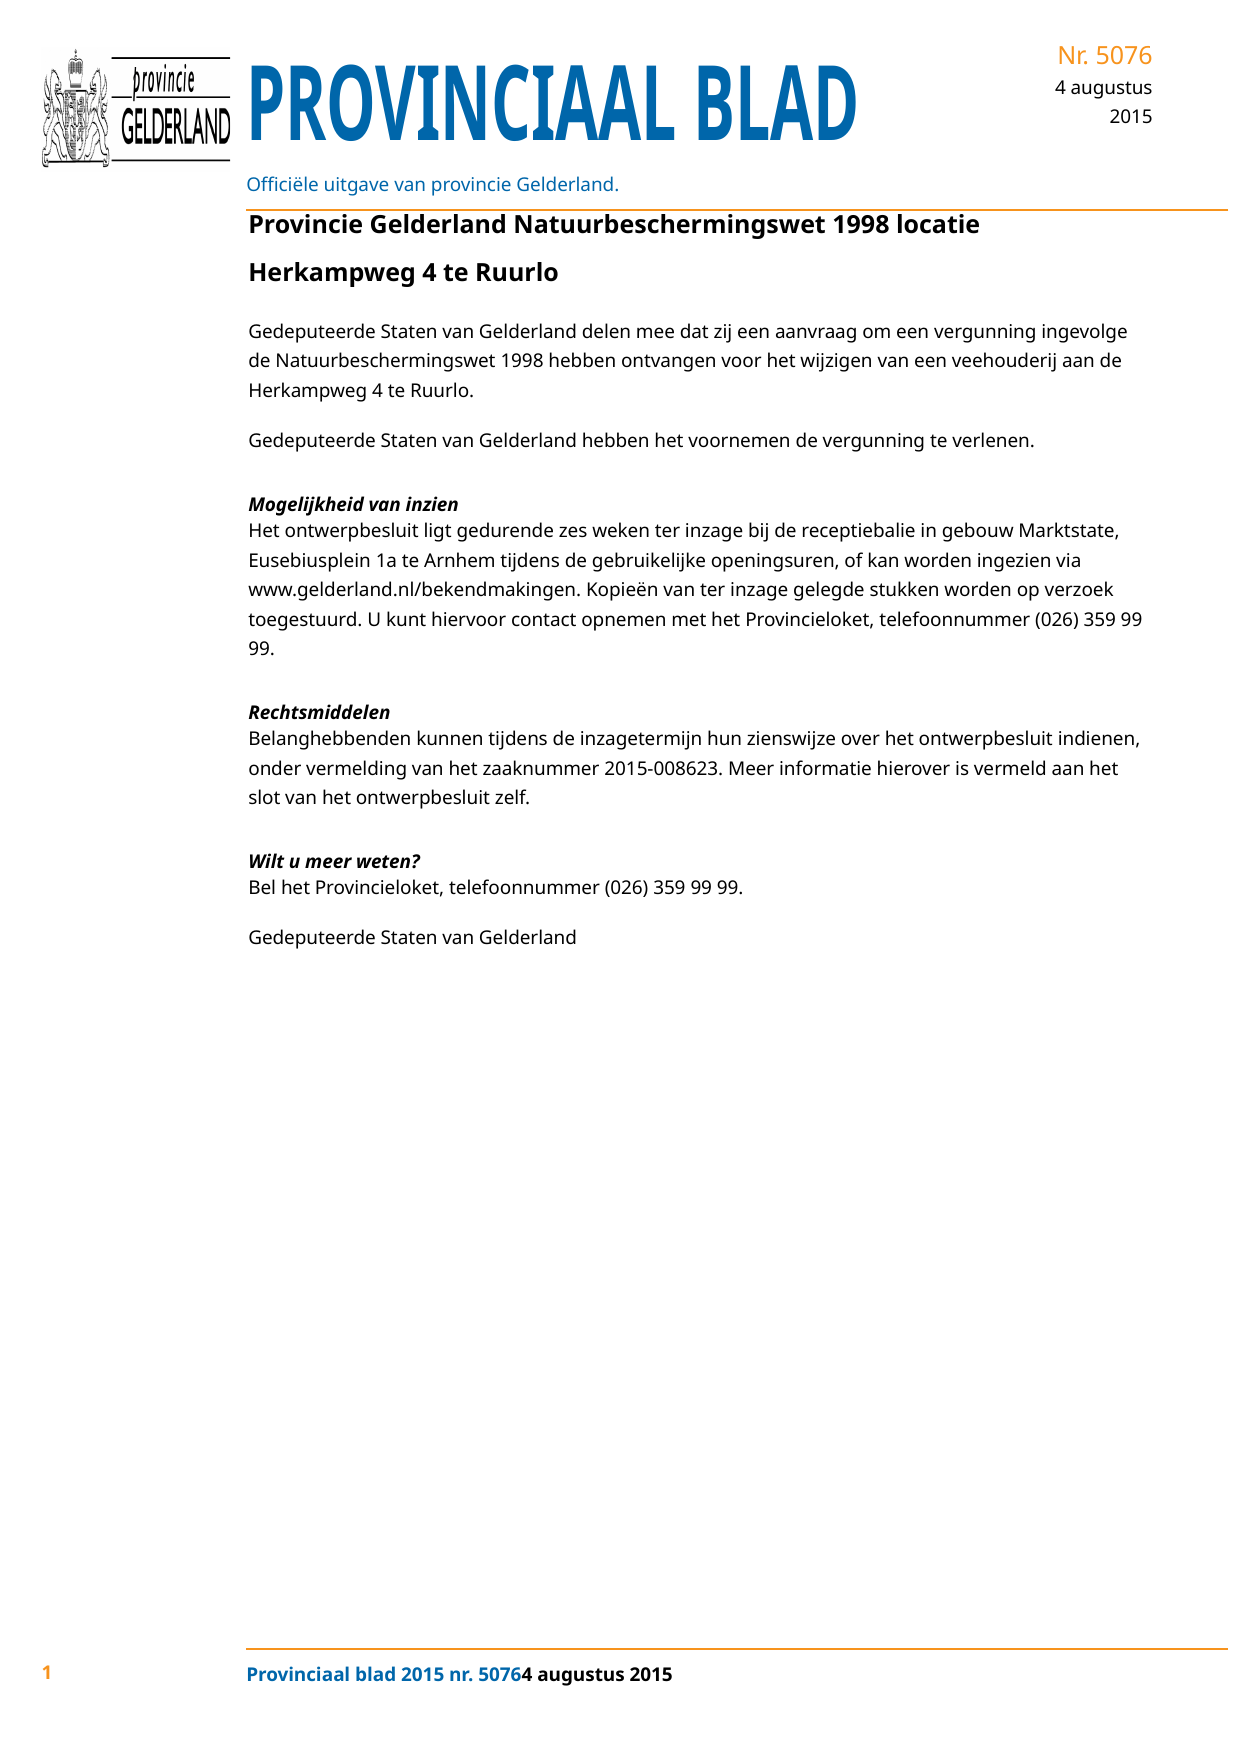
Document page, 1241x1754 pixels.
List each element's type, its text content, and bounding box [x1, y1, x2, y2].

text Gedeputeerde Staten van Gelderland hebben het voornemen de vergunning te verlenen. [248, 427, 1152, 453]
text Het ontwerpbesluit ligt gedurende zes weken ter inzage bij de receptiebalie in gebouw Marktstate, Eusebiusplein 1a te Arnhem tijdens de gebruikelijke openingsuren, of kan worden ingezien via www.gelderland.nl/bekendmakingen. Kopieën van ter inzage gelegde stukken worden op verzoek toegestuurd. U kunt hiervoor contact opnemen met het Provincieloket, telefoonnummer (026) 359 99 99. [248, 517, 1152, 661]
text Provincie Gelderland Natuurbeschermingswet 1998 locatie Herkampweg 4 te Ruurlo [248, 211, 1152, 288]
text Gedeputeerde Staten van Gelderland [248, 924, 1152, 950]
text Rechtsmiddelen [248, 699, 1152, 725]
picture [41, 47, 231, 172]
text Mogelijkheid van inzien [248, 491, 1152, 517]
text Belanghebbenden kunnen tijdens de inzagetermijn hun zienswijze over het ontwerpbesluit indienen, onder vermelding van het zaaknummer 2015-008623. Meer informatie hierover is vermeld aan het slot van het ontwerpbesluit zelf. [248, 725, 1152, 810]
text Wilt u meer weten? [248, 848, 1152, 874]
text Bel het Provincieloket, telefoonnummer (026) 359 99 99. [248, 874, 1152, 900]
text Gedeputeerde Staten van Gelderland delen mee dat zij een aanvraag om een vergunning ingevolge de Natuurbeschermingswet 1998 hebben ontvangen voor het wijzigen van een veehouderij aan de Herkampweg 4 te Ruurlo. [248, 318, 1152, 403]
